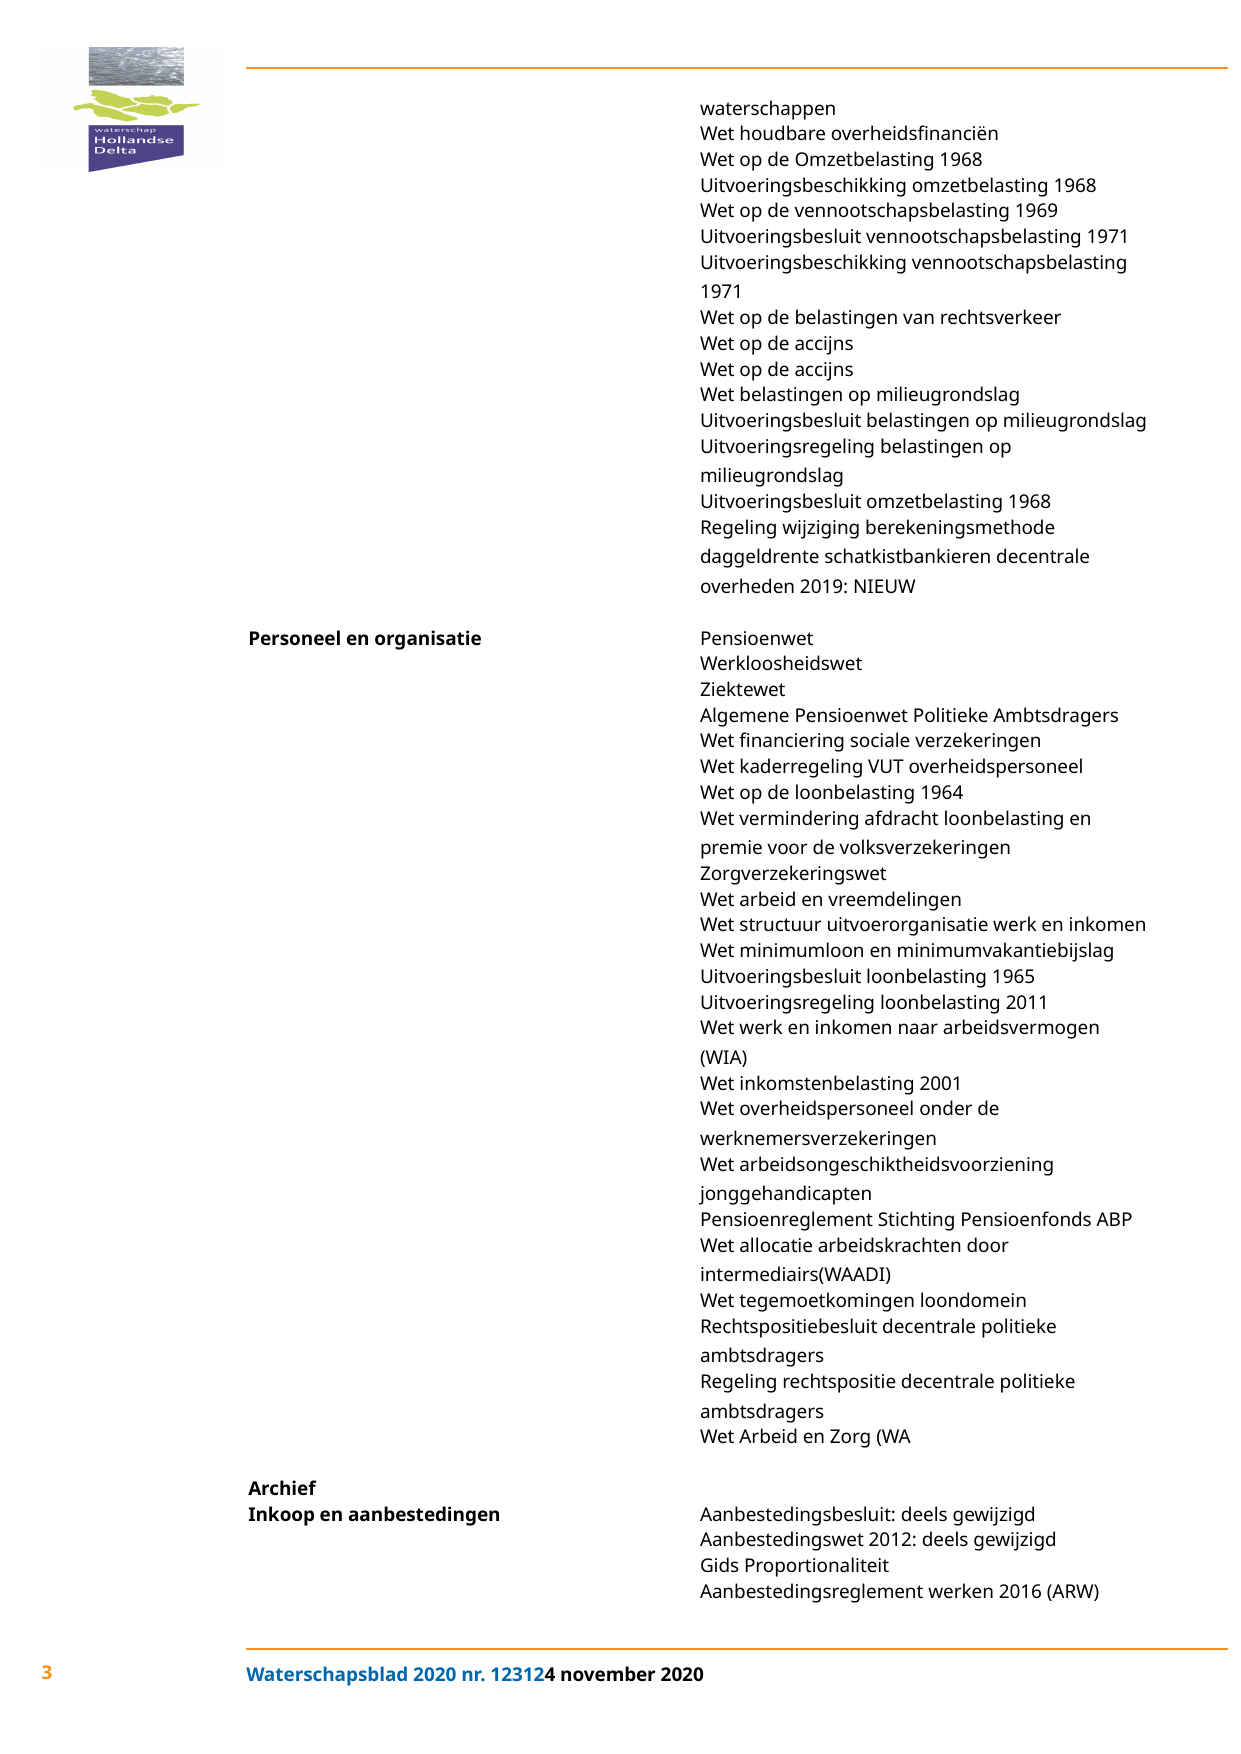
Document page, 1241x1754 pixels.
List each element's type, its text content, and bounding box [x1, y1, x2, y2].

table_cell [700, 1475, 1152, 1501]
table_cell Personeel en organisatie [248, 625, 700, 651]
table_cell Regeling rechtspositie decentrale politieke ambtsdragers [700, 1368, 1152, 1424]
table_cell Pensioenwet [700, 625, 1152, 651]
table_cell [248, 1552, 700, 1578]
table_cell [248, 886, 700, 912]
table_cell [248, 121, 700, 146]
table_cell Wet houdbare overheidsfinanciën [700, 121, 1152, 146]
table_cell Pensioenreglement Stichting Pensioenfonds ABP [700, 1206, 1152, 1232]
table_cell Uitvoeringsbesluit vennootschapsbelasting 1971 [700, 224, 1152, 249]
table_cell Uitvoeringsbeschikking vennootschapsbelasting 1971 [700, 249, 1152, 304]
table_cell [248, 805, 700, 860]
table_cell Zorgverzekeringswet [700, 860, 1152, 886]
table_cell Wet arbeidsongeschiktheidsvoorziening jonggehandicapten [700, 1151, 1152, 1206]
table_cell [700, 1449, 1152, 1475]
table_cell [248, 489, 700, 514]
table_cell [248, 676, 700, 702]
table_cell [248, 1287, 700, 1313]
table_cell [248, 963, 700, 989]
table_cell [248, 95, 700, 121]
table_cell Wet op de accijns [700, 330, 1152, 356]
table_cell Wet allocatie arbeidskrachten door intermediairs(WAADI) [700, 1232, 1152, 1287]
table_cell Uitvoeringsbesluit omzetbelasting 1968 [700, 489, 1152, 514]
table_cell Wet op de loonbelasting 1964 [700, 779, 1152, 805]
picture [41, 47, 231, 172]
table_cell Algemene Pensioenwet Politieke Ambtsdragers [700, 702, 1152, 728]
table_cell [248, 1578, 700, 1604]
table_cell Wet tegemoetkomingen loondomein [700, 1287, 1152, 1313]
table_cell Inkoop en aanbestedingen [248, 1501, 700, 1527]
table_cell Wet op de Omzetbelasting 1968 [700, 146, 1152, 172]
table_cell [248, 1096, 700, 1151]
table_cell Gids Proportionaliteit [700, 1552, 1152, 1578]
table_cell Wet financiering sociale verzekeringen [700, 728, 1152, 753]
table_cell [248, 599, 700, 625]
table_cell [248, 433, 700, 488]
table_cell Wet Arbeid en Zorg (WA [700, 1424, 1152, 1449]
table_cell Wet structuur uitvoerorganisatie werk en inkomen [700, 912, 1152, 937]
table_cell Uitvoeringsregeling loonbelasting 2011 [700, 989, 1152, 1014]
table_cell [248, 382, 700, 407]
table_cell Regeling wijziging berekeningsmethode daggeldrente schatkistbankieren decentrale overheden 2019: NIEUW [700, 514, 1152, 599]
table_cell waterschappen [700, 95, 1152, 121]
table_cell Archief [248, 1475, 700, 1501]
table_cell [248, 408, 700, 433]
table_cell Aanbestedingsreglement werken 2016 (ARW) [700, 1578, 1152, 1604]
table_cell [248, 1070, 700, 1096]
table_cell [248, 860, 700, 886]
table_cell [248, 1368, 700, 1424]
table_cell [248, 1015, 700, 1070]
table_cell Wet op de belastingen van rechtsverkeer [700, 305, 1152, 330]
table_cell [248, 1206, 700, 1232]
table_cell Werkloosheidswet [700, 651, 1152, 676]
table_cell [248, 1151, 700, 1206]
table_cell Wet overheidspersoneel onder de werknemersverzekeringen [700, 1096, 1152, 1151]
table_cell [248, 702, 700, 728]
table_cell Uitvoeringsbeschikking omzetbelasting 1968 [700, 172, 1152, 198]
table_cell [248, 1449, 700, 1475]
table_cell [248, 514, 700, 599]
table_cell Uitvoeringsregeling belastingen op milieugrondslag [700, 433, 1152, 488]
table_cell [248, 224, 700, 249]
table_cell Rechtspositiebesluit decentrale politieke ambtsdragers [700, 1313, 1152, 1368]
table_cell [248, 146, 700, 172]
table_cell [248, 779, 700, 805]
table_cell [248, 1424, 700, 1449]
table_cell Uitvoeringsbesluit belastingen op milieugrondslag [700, 408, 1152, 433]
table_cell Wet arbeid en vreemdelingen [700, 886, 1152, 912]
table_cell [248, 989, 700, 1014]
table_cell [248, 198, 700, 223]
table_cell Wet belastingen op milieugrondslag [700, 382, 1152, 407]
table_cell Wet op de accijns [700, 356, 1152, 382]
table_cell [248, 249, 700, 304]
table_cell [248, 1527, 700, 1552]
table_cell Wet vermindering afdracht loonbelasting en premie voor de volksverzekeringen [700, 805, 1152, 860]
table_cell [248, 754, 700, 779]
table_cell [248, 356, 700, 382]
table_cell [248, 330, 700, 356]
table_cell [248, 728, 700, 753]
table_cell Wet minimumloon en minimumvakantiebijslag [700, 938, 1152, 963]
table_cell [248, 172, 700, 198]
table_cell [700, 599, 1152, 625]
table_cell [248, 938, 700, 963]
table_cell [248, 1313, 700, 1368]
table_cell [248, 1232, 700, 1287]
table_cell [248, 305, 700, 330]
table_cell Aanbestedingswet 2012: deels gewijzigd [700, 1527, 1152, 1552]
table_cell [248, 912, 700, 937]
table_cell Wet inkomstenbelasting 2001 [700, 1070, 1152, 1096]
table_cell Wet kaderregeling VUT overheidspersoneel [700, 754, 1152, 779]
table_cell Wet op de vennootschapsbelasting 1969 [700, 198, 1152, 223]
table_cell Uitvoeringsbesluit loonbelasting 1965 [700, 963, 1152, 989]
table_cell [248, 651, 700, 676]
table_cell Ziektewet [700, 676, 1152, 702]
table_cell Wet werk en inkomen naar arbeidsvermogen (WIA) [700, 1015, 1152, 1070]
table_cell Aanbestedingsbesluit: deels gewijzigd [700, 1501, 1152, 1527]
